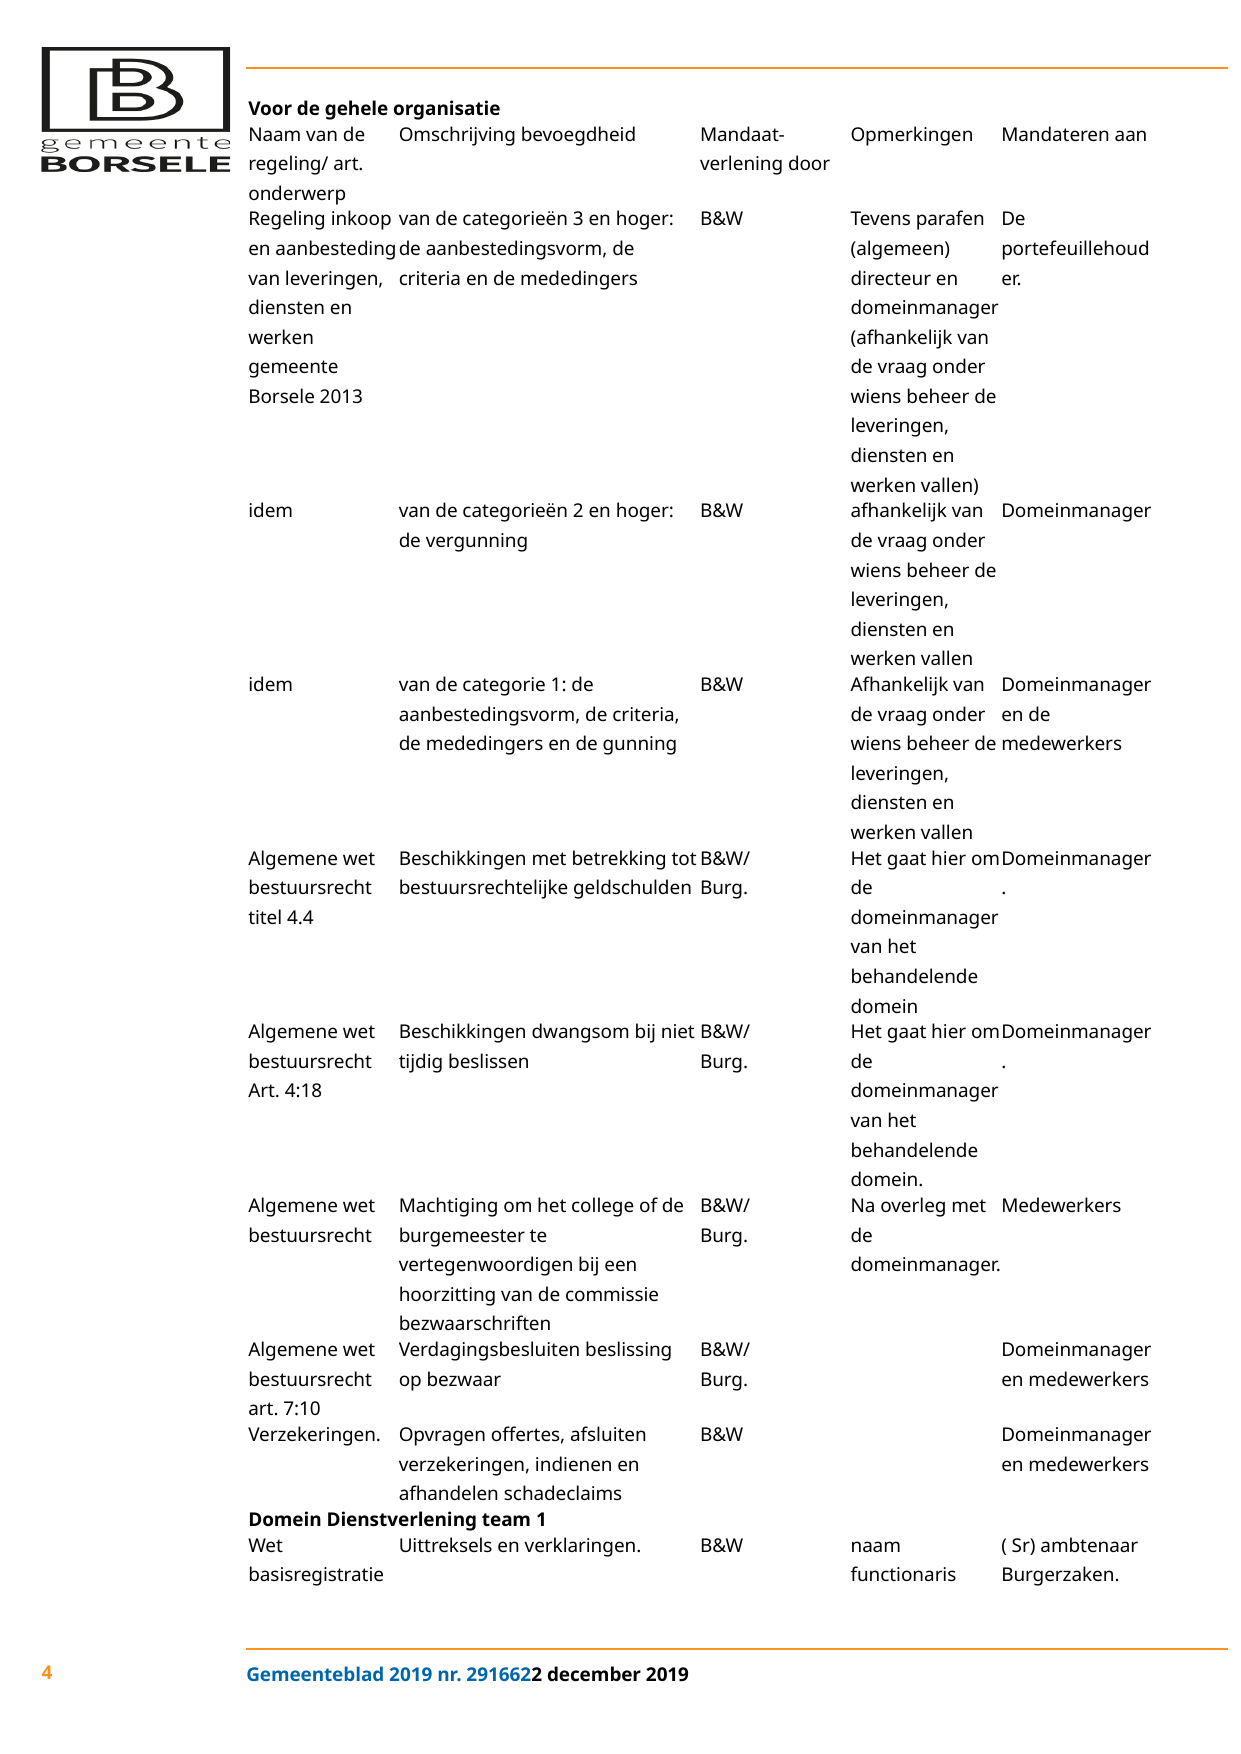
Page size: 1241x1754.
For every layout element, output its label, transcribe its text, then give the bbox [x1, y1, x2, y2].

table_cell B&W/ Burg. [700, 1192, 850, 1336]
table_cell Beschikkingen met betrekking tot bestuursrechtelijke geldschulden [399, 845, 700, 1018]
table_cell Domeinmanager. [1001, 845, 1152, 1018]
table_cell afhankelijk van de vraag onder wiens beheer de leveringen, diensten en werken vallen [850, 498, 1001, 671]
table_cell Domeinmanager. [1001, 1019, 1152, 1192]
table_cell Na overleg met de domeinmanager. [850, 1192, 1001, 1336]
table_cell Mandateren aan [1001, 121, 1152, 206]
table_cell Naam van de regeling/ art. onderwerp [248, 121, 398, 206]
table_cell van de categorieën 2 en hoger: de vergunning [399, 498, 700, 671]
table_cell idem [248, 671, 398, 845]
table_cell Wet basisregistratie [248, 1532, 398, 1587]
table_cell van de categorie 1: de aanbestedingsvorm, de criteria, de mededingers en de gunning [399, 671, 700, 845]
table_cell [850, 1336, 1001, 1421]
table_cell Machtiging om het college of de burgemeester te vertegenwoordigen bij een hoorzitting van de commissie bezwaarschriften [399, 1192, 700, 1336]
table_cell De portefeuillehouder. [1001, 206, 1152, 498]
table_cell Omschrijving bevoegdheid [399, 121, 700, 206]
table_cell Algemene wet bestuursrecht titel 4.4 [248, 845, 398, 1018]
table_cell Verdagingsbesluiten beslissing op bezwaar [399, 1336, 700, 1421]
table_cell Opvragen offertes, afsluiten verzekeringen, indienen en afhandelen schadeclaims [399, 1421, 700, 1506]
table_cell B&W/ Burg. [700, 1336, 850, 1421]
table_cell Afhankelijk van de vraag onder wiens beheer de leveringen, diensten en werken vallen [850, 671, 1001, 845]
table_cell Opmerkingen [850, 121, 1001, 206]
table_cell Algemene wet bestuursrecht art. 7:10 [248, 1336, 398, 1421]
table_cell naam functionaris [850, 1532, 1001, 1587]
table_cell Beschikkingen dwangsom bij niet tijdig beslissen [399, 1019, 700, 1192]
table_cell B&W [700, 1421, 850, 1506]
table_cell Tevens parafen (algemeen) directeur en domeinmanager (afhankelijk van de vraag onder wiens beheer de leveringen, diensten en werken vallen) [850, 206, 1001, 498]
table_cell Regeling inkoop en aanbesteding van leveringen, diensten en werken gemeente Borsele 2013 [248, 206, 398, 498]
table_cell Mandaat- verlening door [700, 121, 850, 206]
table_cell Uittreksels en verklaringen. [399, 1532, 700, 1587]
table_cell B&W [700, 498, 850, 671]
table_cell Domeinmanager [1001, 498, 1152, 671]
table_cell B&W [700, 671, 850, 845]
table_cell Domein Dienstverlening team 1 [248, 1506, 1152, 1532]
table_cell B&W/ Burg. [700, 845, 850, 1018]
table_cell Algemene wet bestuursrecht [248, 1192, 398, 1336]
table_cell B&W [700, 1532, 850, 1587]
picture [41, 47, 231, 172]
table_cell idem [248, 498, 398, 671]
table_cell Algemene wet bestuursrecht Art. 4:18 [248, 1019, 398, 1192]
table_cell B&W [700, 206, 850, 498]
table_cell Domeinmanager en medewerkers [1001, 1336, 1152, 1421]
table_cell van de categorieën 3 en hoger: de aanbestedingsvorm, de criteria en de mededingers [399, 206, 700, 498]
table_cell Domeinmanager en de medewerkers [1001, 671, 1152, 845]
table_cell Het gaat hier om de domeinmanager van het behandelende domein [850, 845, 1001, 1018]
table_cell Domeinmanager en medewerkers [1001, 1421, 1152, 1506]
table_cell [850, 1421, 1001, 1506]
table_cell Verzekeringen. [248, 1421, 398, 1506]
table_header Voor de gehele organisatie [248, 95, 1152, 121]
table_cell Het gaat hier om de domeinmanager van het behandelende domein. [850, 1019, 1001, 1192]
table_cell Medewerkers [1001, 1192, 1152, 1336]
table_cell B&W/ Burg. [700, 1019, 850, 1192]
table_cell ( Sr) ambtenaar Burgerzaken. [1001, 1532, 1152, 1587]
